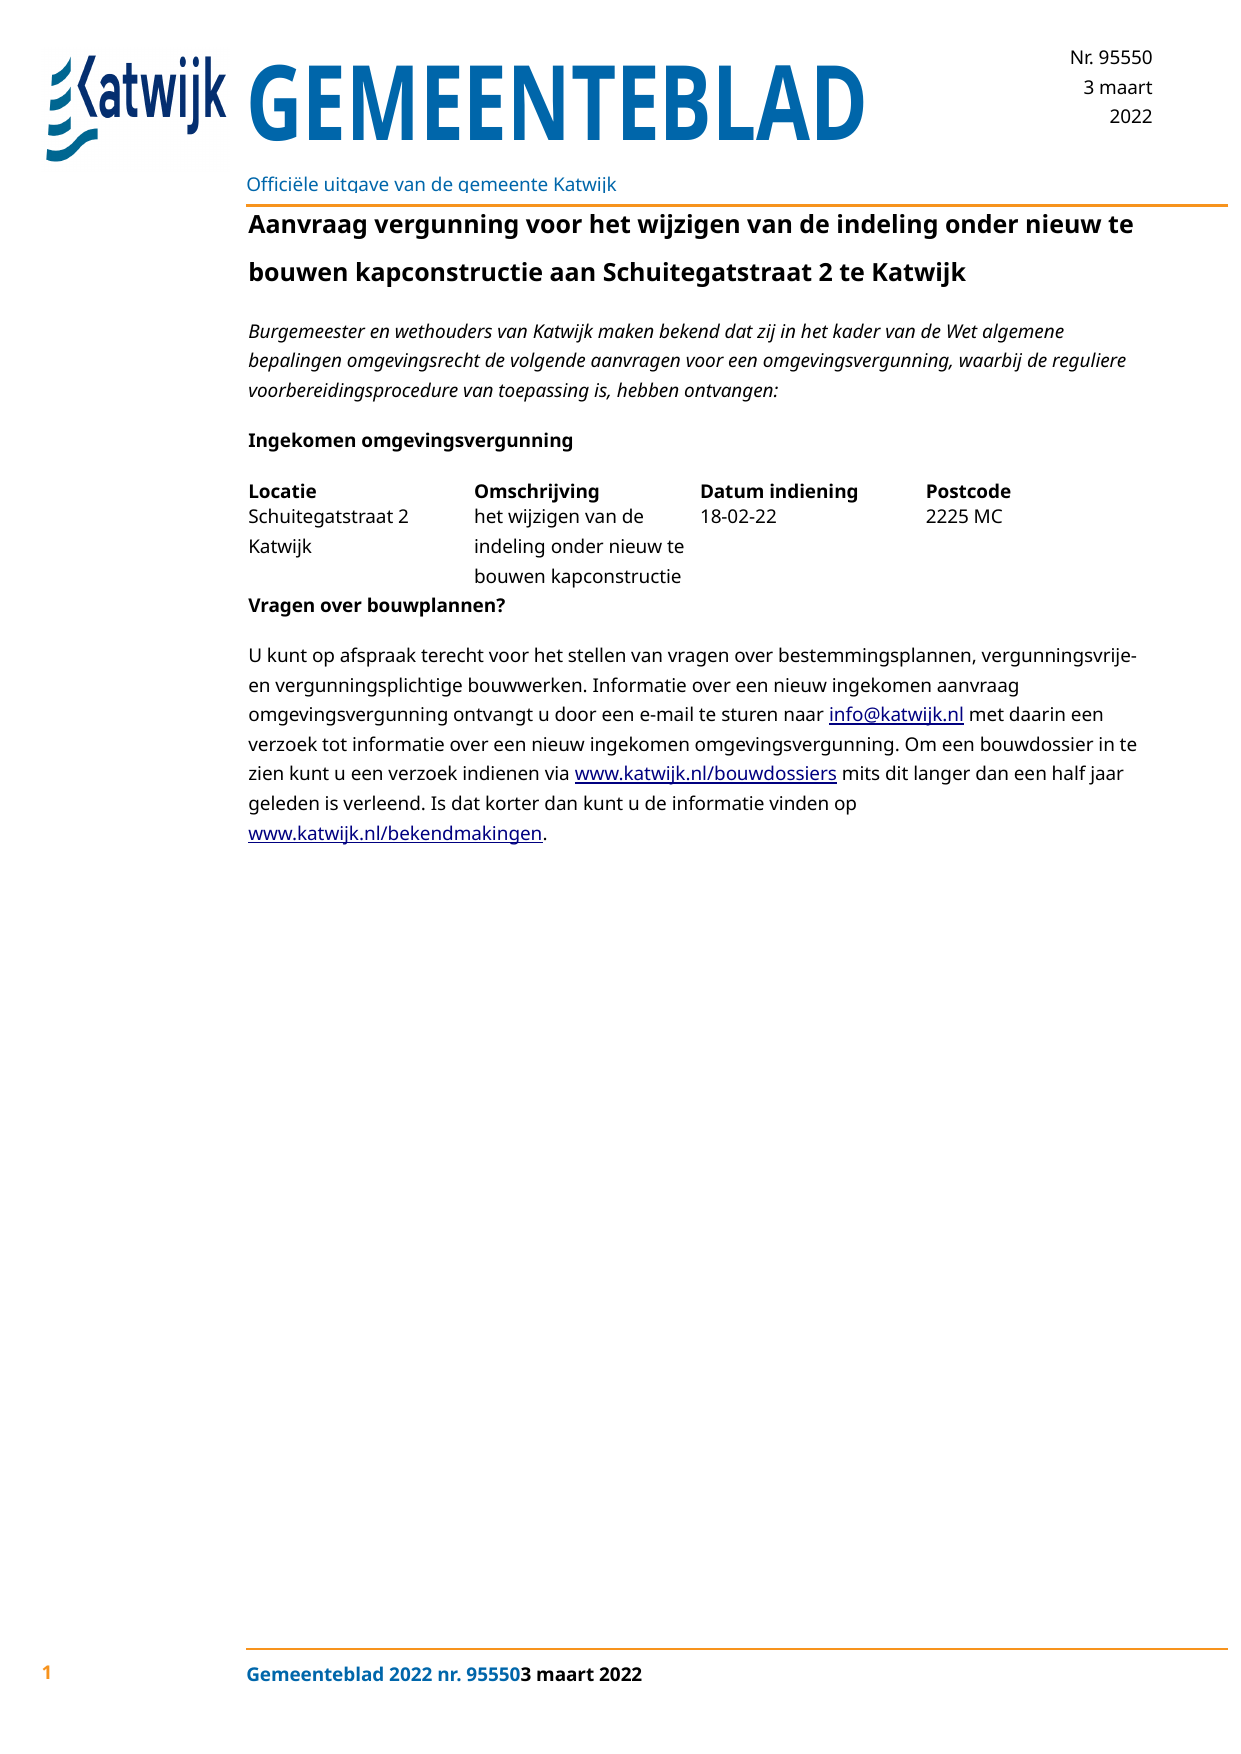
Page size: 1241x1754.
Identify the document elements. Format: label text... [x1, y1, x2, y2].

table_header Datum indiening [700, 478, 926, 504]
table_cell 18-02-22 [700, 504, 926, 589]
table_header Postcode [926, 478, 1152, 504]
text U kunt op afspraak terecht voor het stellen van vragen over bestemmingsplannen, vergunningsvrije- en vergunningsplichtige bouwwerken. Informatie over een nieuw ingekomen aanvraag omgevingsvergunning ontvangt u door een e-mail te sturen naar info@katwijk.nl met daarin een verzoek tot informatie over een nieuw ingekomen omgevingsvergunning. Om een bouwdossier in te zien kunt u een verzoek indienen via www.katwijk.nl/bouwdossiers mits dit langer dan een half jaar geleden is verleend. Is dat korter dan kunt u de informatie vinden op www.katwijk.nl/bekendmakingen. [248, 642, 1152, 846]
table_cell Schuitegatstraat 2 Katwijk [248, 504, 474, 589]
table_cell 2225 MC [926, 504, 1152, 589]
table_cell het wijzigen van de indeling onder nieuw te bouwen kapconstructie [474, 504, 700, 589]
text Burgemeester en wethouders van Katwijk maken bekend dat zij in het kader van de Wet algemene bepalingen omgevingsrecht de volgende aanvragen voor een omgevingsvergunning, waarbij de reguliere voorbereidingsprocedure van toepassing is, hebben ontvangen: [248, 318, 1152, 403]
text Aanvraag vergunning voor het wijzigen van de indeling onder nieuw te bouwen kapconstructie aan Schuitegatstraat 2 te Katwijk [248, 207, 1152, 288]
text Vragen over bouwplannen? [248, 592, 1152, 618]
text Ingekomen omgevingsvergunning [248, 427, 1152, 453]
table_header Locatie [248, 478, 474, 504]
table_header Omschrijving [474, 478, 700, 504]
picture [41, 47, 231, 172]
